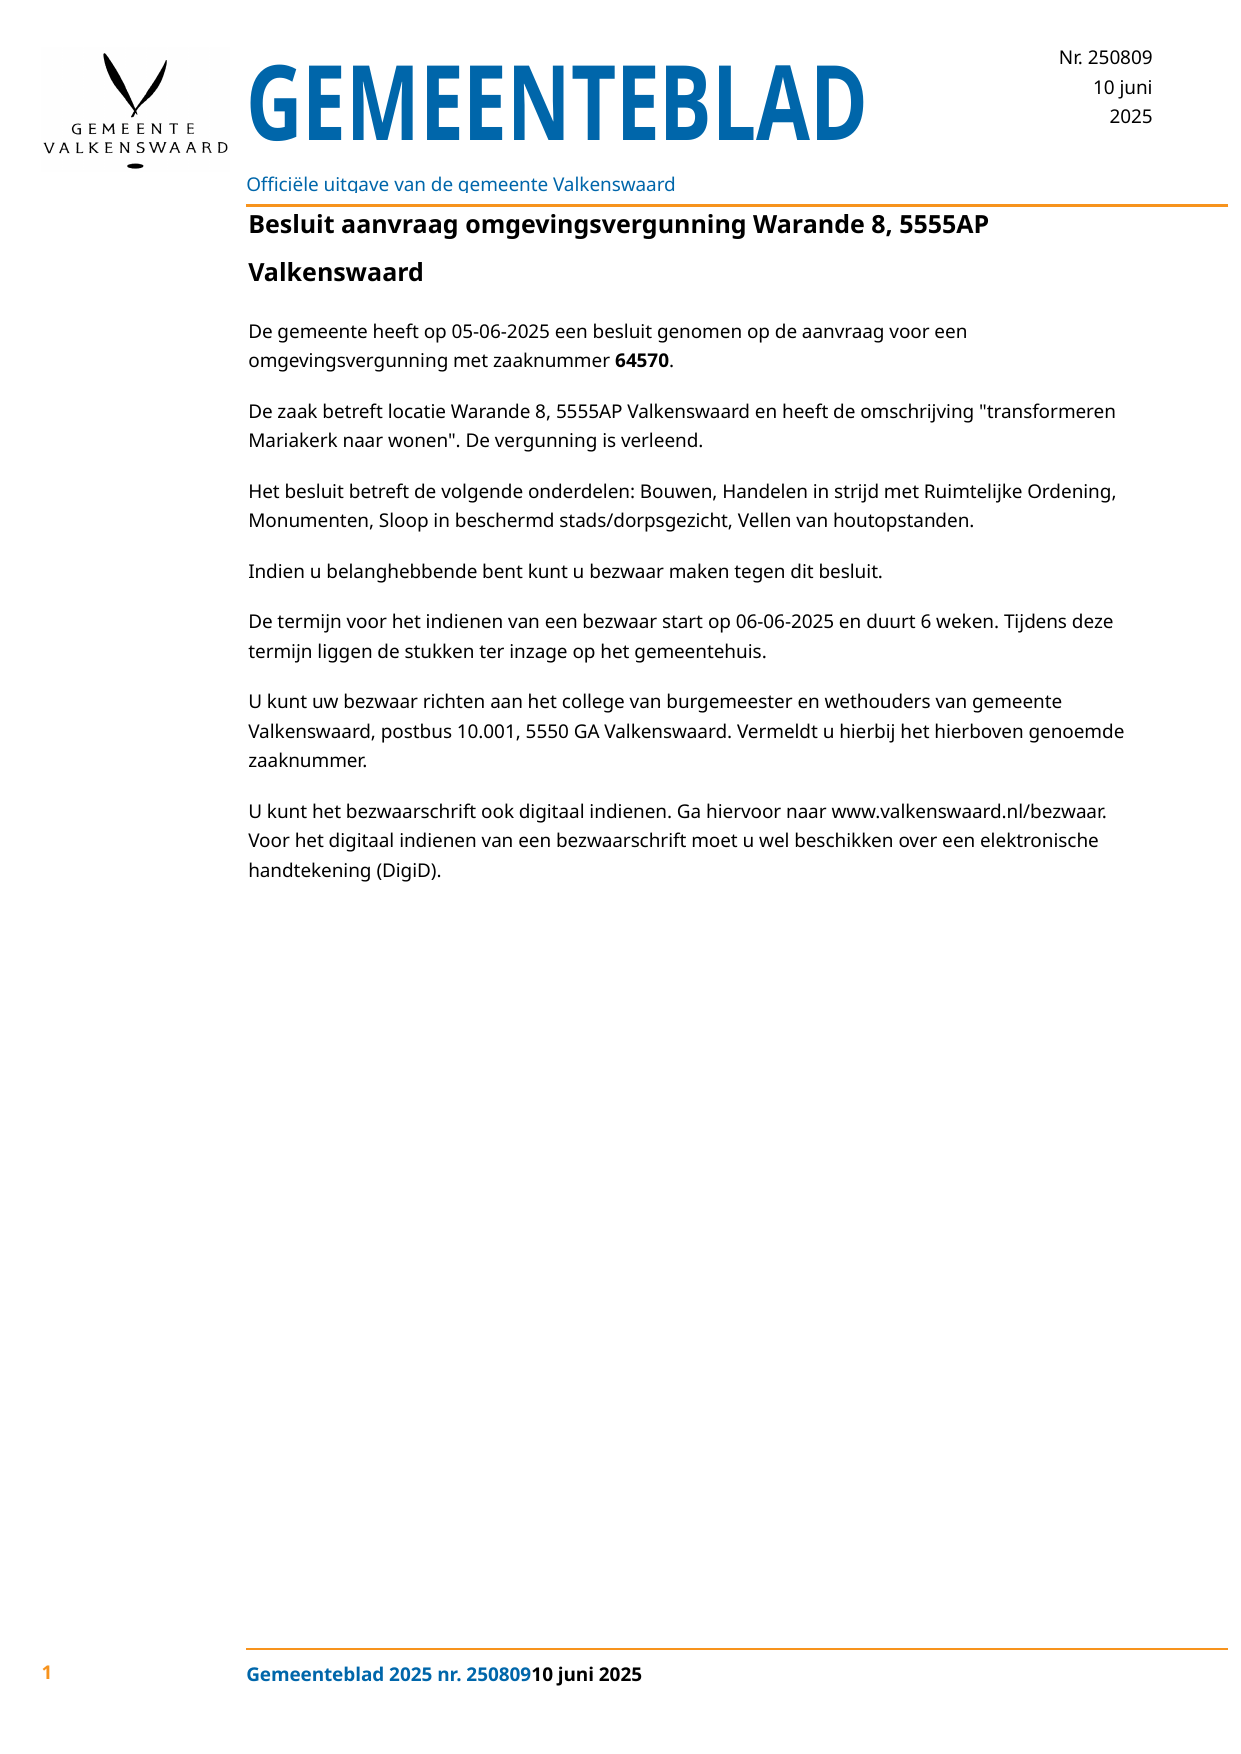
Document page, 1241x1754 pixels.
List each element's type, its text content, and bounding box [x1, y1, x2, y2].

text Het besluit betreft de volgende onderdelen: Bouwen, Handelen in strijd met Ruimtelijke Ordening, Monumenten, Sloop in beschermd stads/dorpsgezicht, Vellen van houtopstanden. [248, 478, 1152, 533]
text De termijn voor het indienen van een bezwaar start op 06-06-2025 en duurt 6 weken. Tijdens deze termijn liggen de stukken ter inzage op het gemeentehuis. [248, 608, 1152, 664]
text De gemeente heeft op 05-06-2025 een besluit genomen op de aanvraag voor een omgevingsvergunning met zaaknummer 64570. [248, 318, 1152, 373]
text Besluit aanvraag omgevingsvergunning Warande 8, 5555AP Valkenswaard [248, 207, 1152, 288]
text Indien u belanghebbende bent kunt u bezwaar maken tegen dit besluit. [248, 558, 1152, 584]
text U kunt uw bezwaar richten aan het college van burgemeester en wethouders van gemeente Valkenswaard, postbus 10.001, 5550 GA Valkenswaard. Vermeldt u hierbij het hierboven genoemde zaaknummer. [248, 688, 1152, 773]
text De zaak betreft locatie Warande 8, 5555AP Valkenswaard en heeft de omschrijving "transformeren Mariakerk naar wonen". De vergunning is verleend. [248, 398, 1152, 453]
text U kunt het bezwaarschrift ook digitaal indienen. Ga hiervoor naar www.valkenswaard.nl/bezwaar. Voor het digitaal indienen van een bezwaarschrift moet u wel beschikken over een elektronische handtekening (DigiD). [248, 798, 1152, 883]
picture [41, 47, 231, 172]
